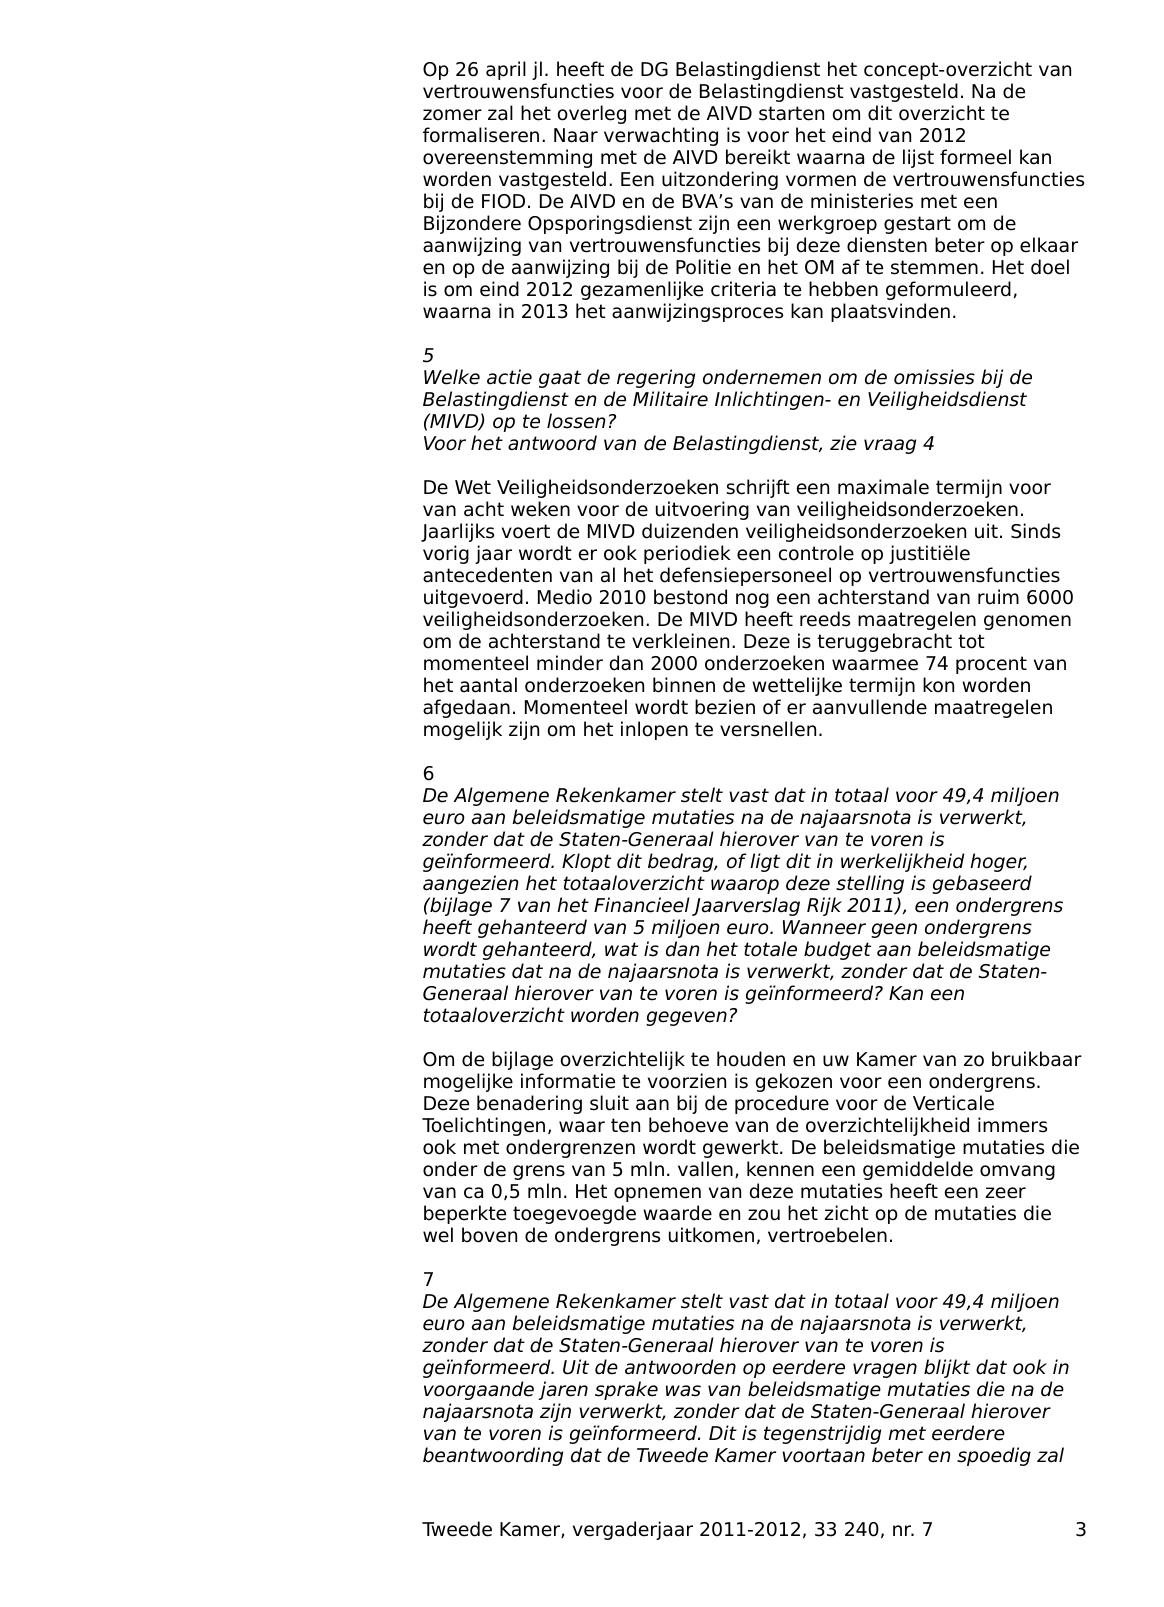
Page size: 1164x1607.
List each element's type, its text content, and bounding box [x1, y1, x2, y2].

text De Algemene Rekenkamer stelt vast dat in totaal voor 49,4 miljoen euro aan beleidsmatige mutaties na de najaarsnota is verwerkt, zonder dat de Staten-Generaal hierover van te voren is geïnformeerd. Uit de antwoorden op eerdere vragen blijkt dat ook in voorgaande jaren sprake was van beleidsmatige mutaties die na de najaarsnota zijn verwerkt, zonder dat de Staten-Generaal hierover van te voren is geïnformeerd. Dit is tegenstrijdig met eerdere beantwoording dat de Tweede Kamer voortaan beter en spoedig zal [422, 1291, 1087, 1467]
text De Algemene Rekenkamer stelt vast dat in totaal voor 49,4 miljoen euro aan beleidsmatige mutaties na de najaarsnota is verwerkt, zonder dat de Staten-Generaal hierover van te voren is geïnformeerd. Klopt dit bedrag, of ligt dit in werkelijkheid hoger, aangezien het totaaloverzicht waarop deze stelling is gebaseerd (bijlage 7 van het Financieel Jaarverslag Rijk 2011), een ondergrens heeft gehanteerd van 5 miljoen euro. Wanneer geen ondergrens wordt gehanteerd, wat is dan het totale budget aan beleidsmatige mutaties dat na de najaarsnota is verwerkt, zonder dat de Staten-Generaal hierover van te voren is geïnformeerd? Kan een totaaloverzicht worden gegeven? [422, 785, 1087, 1027]
text 7 [422, 1269, 1087, 1291]
text 5 [422, 345, 1087, 367]
text Om de bijlage overzichtelijk te houden en uw Kamer van zo bruikbaar mogelijke informatie te voorzien is gekozen voor een ondergrens. Deze benadering sluit aan bij de procedure voor de Verticale Toelichtingen, waar ten behoeve van de overzichtelijkheid immers ook met ondergrenzen wordt gewerkt. De beleidsmatige mutaties die onder de grens van 5 mln. vallen, kennen een gemiddelde omvang van ca 0,5 mln. Het opnemen van deze mutaties heeft een zeer beperkte toegevoegde waarde en zou het zicht op de mutaties die wel boven de ondergrens uitkomen, vertroebelen. [422, 1049, 1087, 1247]
text De Wet Veiligheidsonderzoeken schrijft een maximale termijn voor van acht weken voor de uitvoering van veiligheidsonderzoeken. Jaarlijks voert de MIVD duizenden veiligheidsonderzoeken uit. Sinds vorig jaar wordt er ook periodiek een controle op justitiële antecedenten van al het defensiepersoneel op vertrouwensfuncties uitgevoerd. Medio 2010 bestond nog een achterstand van ruim 6000 veiligheidsonderzoeken. De MIVD heeft reeds maatregelen genomen om de achterstand te verkleinen. Deze is teruggebracht tot momenteel minder dan 2000 onderzoeken waarmee 74 procent van het aantal onderzoeken binnen de wettelijke termijn kon worden afgedaan. Momenteel wordt bezien of er aanvullende maatregelen mogelijk zijn om het inlopen te versnellen. [422, 477, 1087, 741]
text Voor het antwoord van de Belastingdienst, zie vraag 4 [422, 433, 1087, 455]
text Welke actie gaat de regering ondernemen om de omissies bij de Belastingdienst en de Militaire Inlichtingen- en Veiligheidsdienst (MIVD) op te lossen? [422, 367, 1087, 433]
text Op 26 april jl. heeft de DG Belastingdienst het concept-overzicht van vertrouwensfuncties voor de Belastingdienst vastgesteld. Na de zomer zal het overleg met de AIVD starten om dit overzicht te formaliseren. Naar verwachting is voor het eind van 2012 overeenstemming met de AIVD bereikt waarna de lijst formeel kan worden vastgesteld. Een uitzondering vormen de vertrouwensfuncties bij de FIOD. De AIVD en de BVA’s van de ministeries met een Bijzondere Opsporingsdienst zijn een werkgroep gestart om de aanwijzing van vertrouwensfuncties bij deze diensten beter op elkaar en op de aanwijzing bij de Politie en het OM af te stemmen. Het doel is om eind 2012 gezamenlijke criteria te hebben geformuleerd, waarna in 2013 het aanwijzingsproces kan plaatsvinden. [422, 59, 1087, 323]
text 6 [422, 763, 1087, 785]
